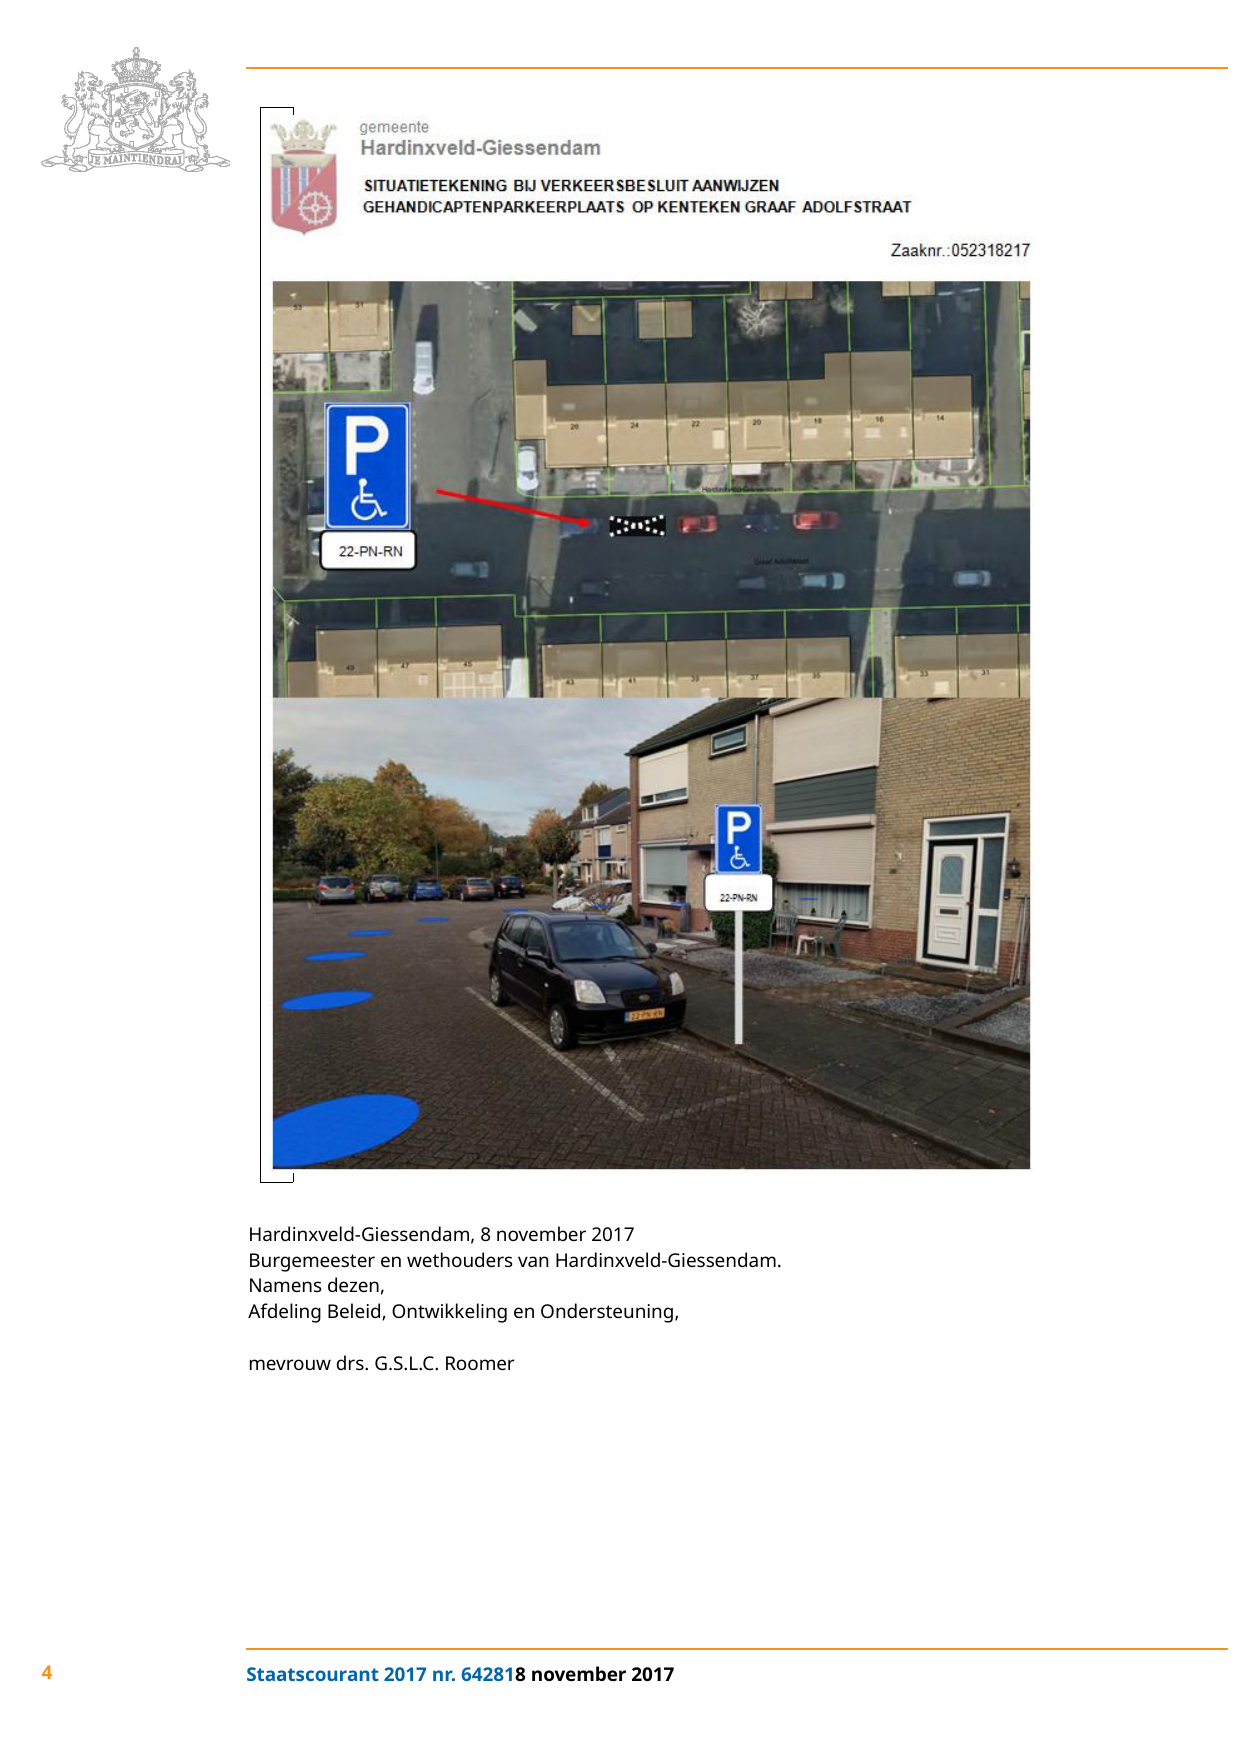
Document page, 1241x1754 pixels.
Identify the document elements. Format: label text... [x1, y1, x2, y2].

text mevrouw drs. G.S.L.C. Roomer [248, 1350, 1152, 1376]
picture [268, 115, 1034, 1173]
picture [41, 47, 231, 172]
text Burgemeester en wethouders van Hardinxveld-Giessendam. [248, 1247, 1152, 1273]
text Afdeling Beleid, Ontwikkeling en Ondersteuning, [248, 1298, 1152, 1324]
text Hardinxveld-Giessendam, 8 november 2017 [248, 1221, 1152, 1247]
text Namens dezen, [248, 1273, 1152, 1298]
